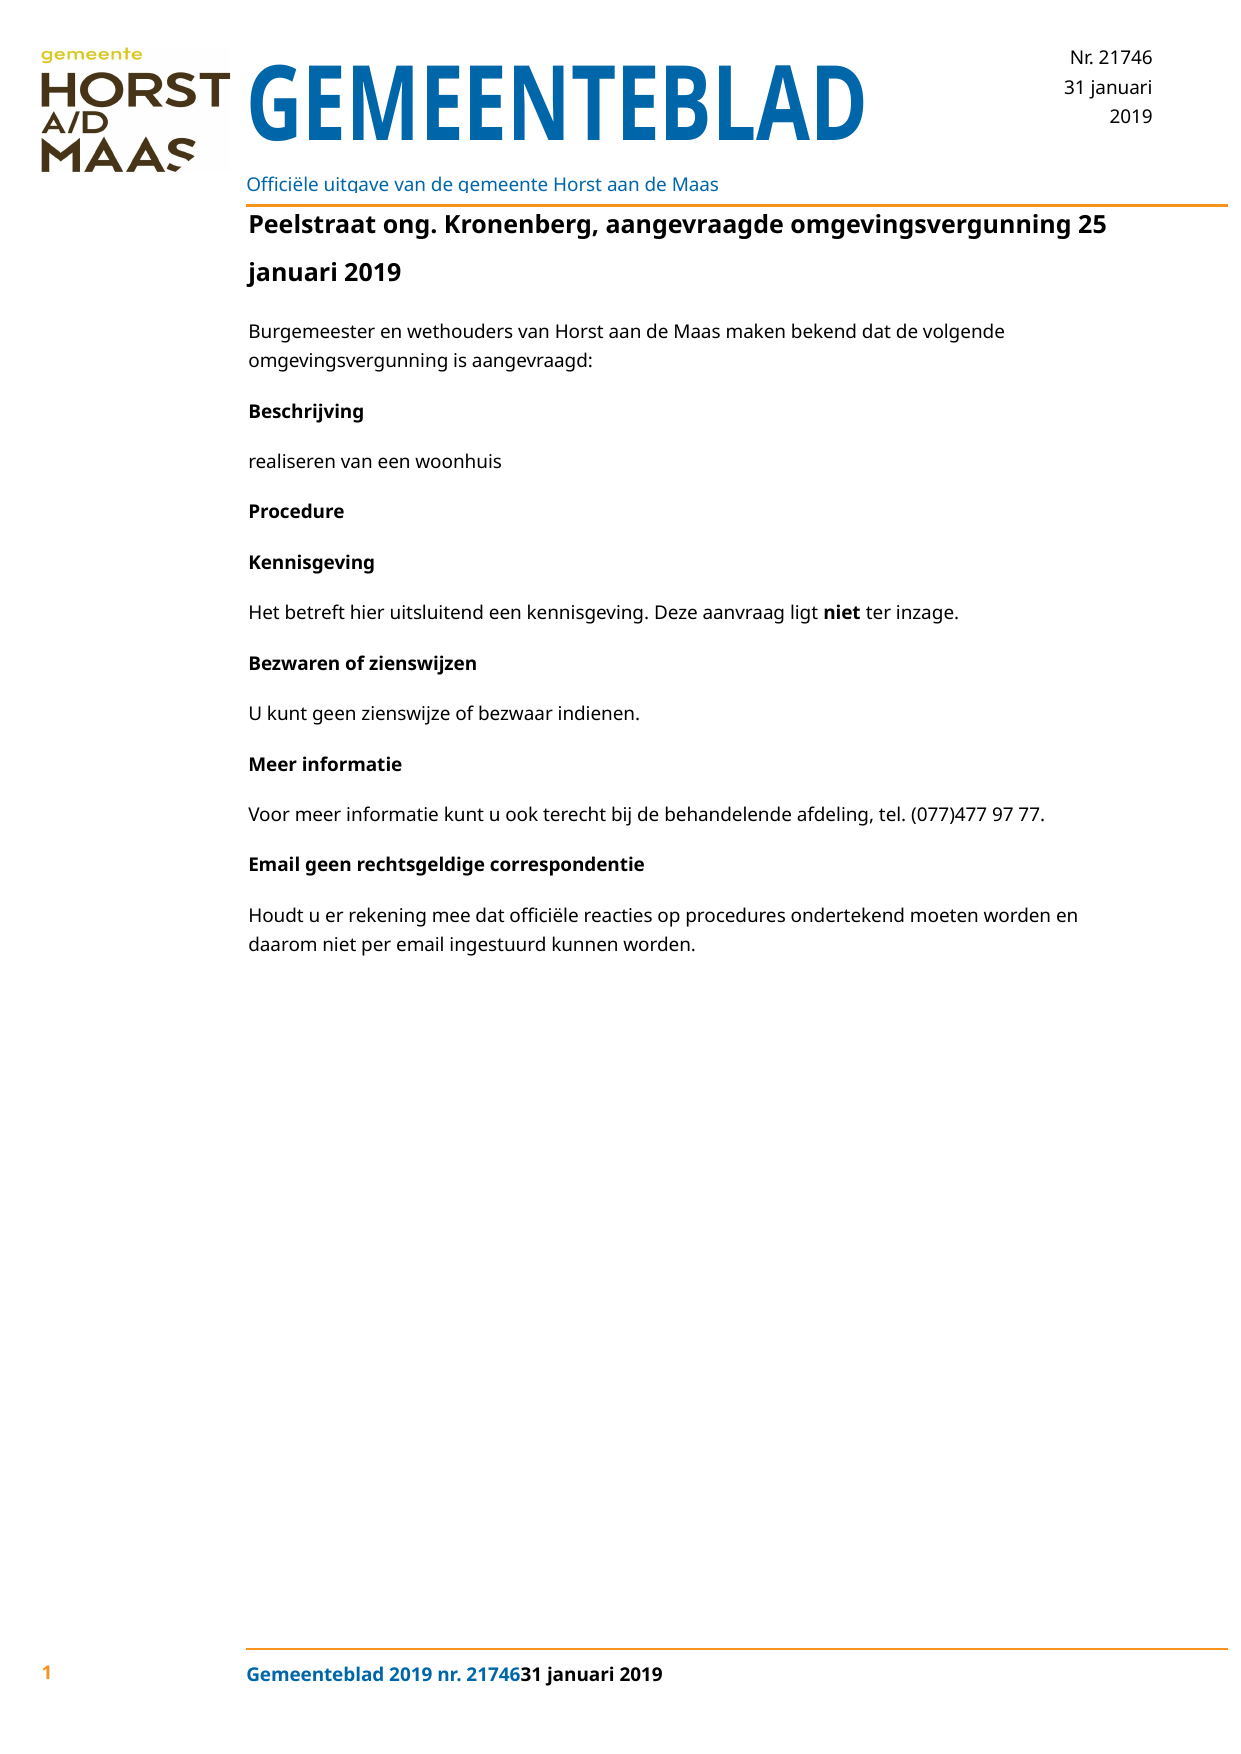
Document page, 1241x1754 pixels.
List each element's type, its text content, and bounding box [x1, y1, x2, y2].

text Voor meer informatie kunt u ook terecht bij de behandelende afdeling, tel. (077)477 97 77. [248, 801, 1152, 827]
text U kunt geen zienswijze of bezwaar indienen. [248, 700, 1152, 726]
text Bezwaren of zienswijzen [248, 650, 1152, 676]
text Beschrijving [248, 398, 1152, 424]
text Houdt u er rekening mee dat officiële reacties op procedures ondertekend moeten worden en daarom niet per email ingestuurd kunnen worden. [248, 902, 1152, 957]
text Kennisgeving [248, 549, 1152, 575]
text Email geen rechtsgeldige correspondentie [248, 852, 1152, 877]
text Procedure [248, 499, 1152, 524]
text Meer informatie [248, 751, 1152, 777]
text realiseren van een woonhuis [248, 448, 1152, 474]
picture [41, 47, 231, 172]
text Burgemeester en wethouders van Horst aan de Maas maken bekend dat de volgende omgevingsvergunning is aangevraagd: [248, 318, 1152, 373]
text Peelstraat ong. Kronenberg, aangevraagde omgevingsvergunning 25 januari 2019 [248, 207, 1152, 288]
text Het betreft hier uitsluitend een kennisgeving. Deze aanvraag ligt niet ter inzage. [248, 599, 1152, 625]
